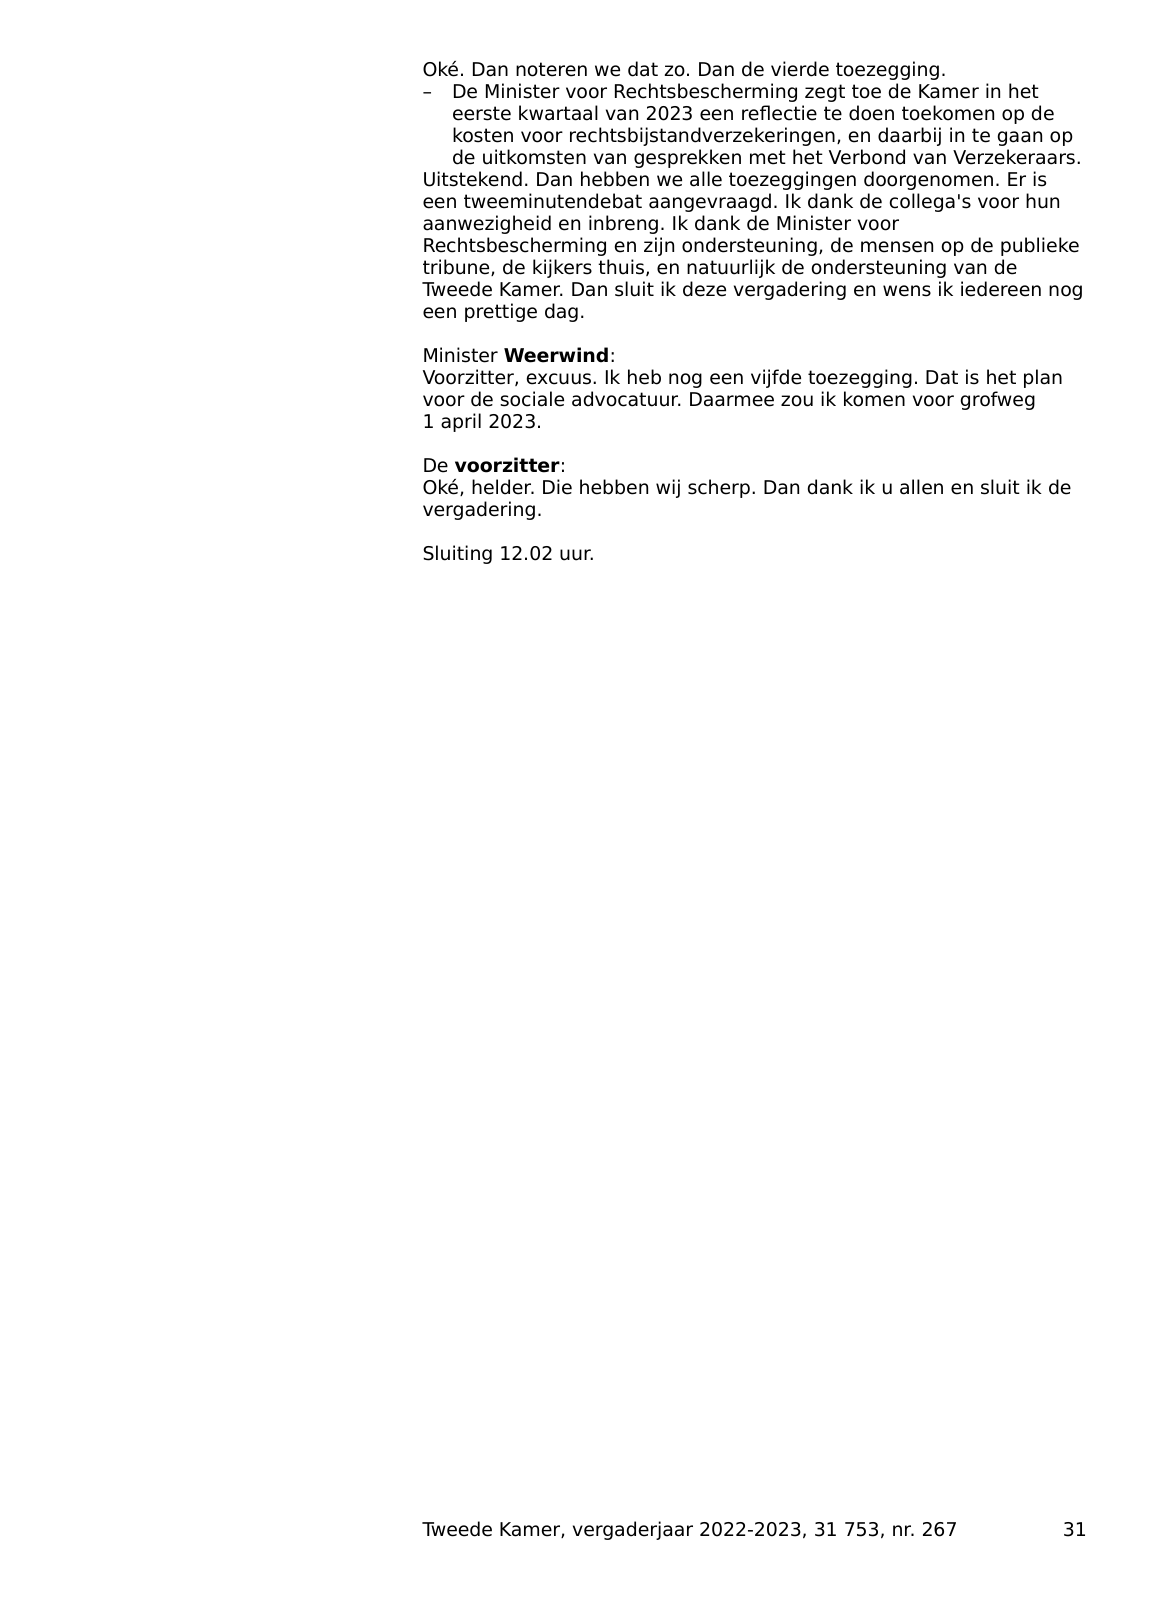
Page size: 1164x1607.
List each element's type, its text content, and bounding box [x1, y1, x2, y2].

text Sluiting 12.02 uur. [422, 543, 1087, 565]
text Uitstekend. Dan hebben we alle toezeggingen doorgenomen. Er is een tweeminutendebat aangevraagd. Ik dank de collega's voor hun aanwezigheid en inbreng. Ik dank de Minister voor Rechtsbescherming en zijn ondersteuning, de mensen op de publieke tribune, de kijkers thuis, en natuurlijk de ondersteuning van de Tweede Kamer. Dan sluit ik deze vergadering en wens ik iedereen nog een prettige dag. [422, 169, 1087, 323]
text Oké, helder. Die hebben wij scherp. Dan dank ik u allen en sluit ik de vergadering. [422, 477, 1087, 521]
text – De Minister voor Rechtsbescherming zegt toe de Kamer in het eerste kwartaal van 2023 een reflectie te doen toekomen op de kosten voor rechtsbijstandverzekeringen, en daarbij in te gaan op de uitkomsten van gesprekken met het Verbond van Verzekeraars. [422, 81, 1087, 169]
text Voorzitter, excuus. Ik heb nog een vijfde toezegging. Dat is het plan voor de sociale advocatuur. Daarmee zou ik komen voor grofweg 1 april 2023. [422, 367, 1087, 433]
text De voorzitter: [422, 455, 1087, 477]
text Minister Weerwind: [422, 345, 1087, 367]
text Oké. Dan noteren we dat zo. Dan de vierde toezegging. [422, 59, 1087, 81]
